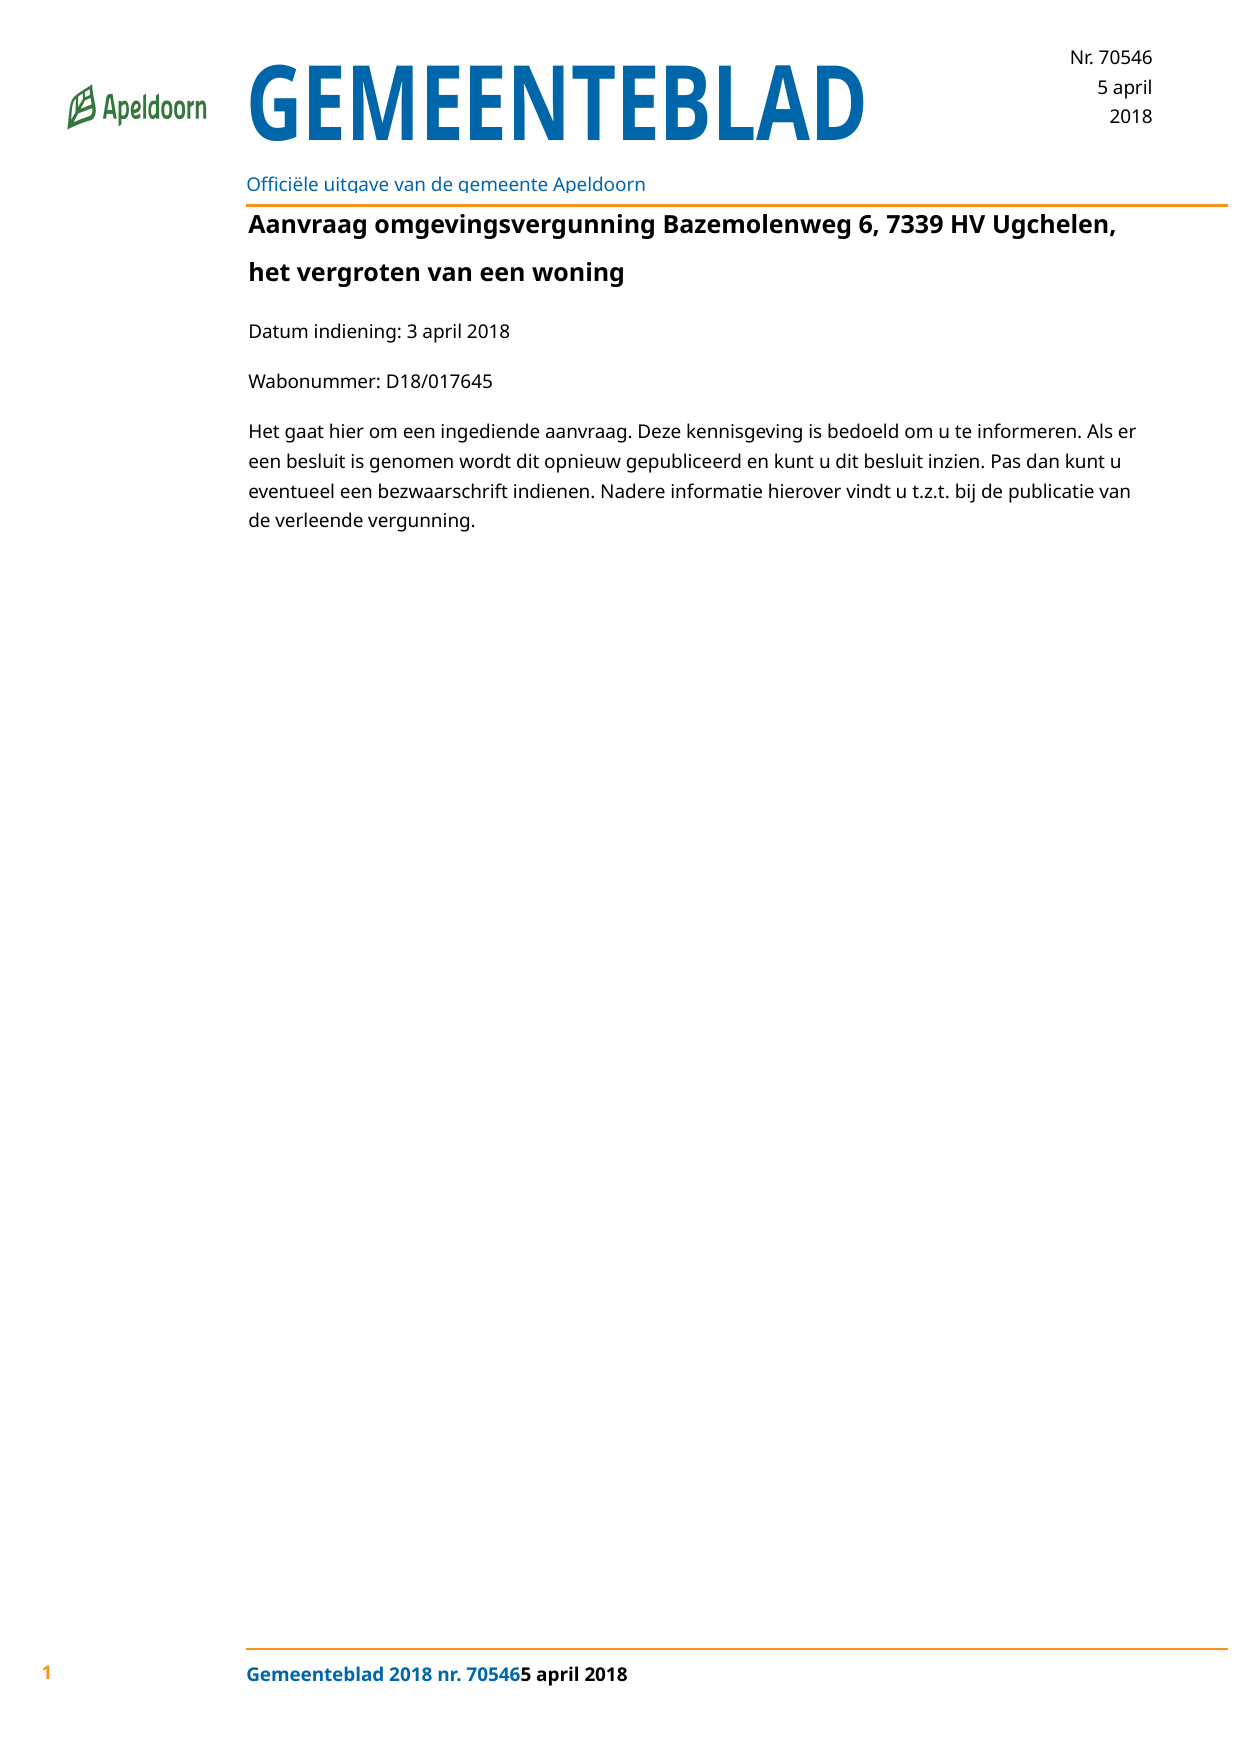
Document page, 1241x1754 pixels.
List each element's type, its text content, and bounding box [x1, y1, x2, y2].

text Datum indiening: 3 april 2018 [248, 318, 1152, 344]
text Aanvraag omgevingsvergunning Bazemolenweg 6, 7339 HV Ugchelen, het vergroten van een woning [248, 207, 1152, 288]
text Wabonummer: D18/017645 [248, 368, 1152, 394]
picture [41, 47, 231, 172]
text Het gaat hier om een ingediende aanvraag. Deze kennisgeving is bedoeld om u te informeren. Als er een besluit is genomen wordt dit opnieuw gepubliceerd en kunt u dit besluit inzien. Pas dan kunt u eventueel een bezwaarschrift indienen. Nadere informatie hierover vindt u t.z.t. bij de publicatie van de verleende vergunning. [248, 419, 1152, 533]
